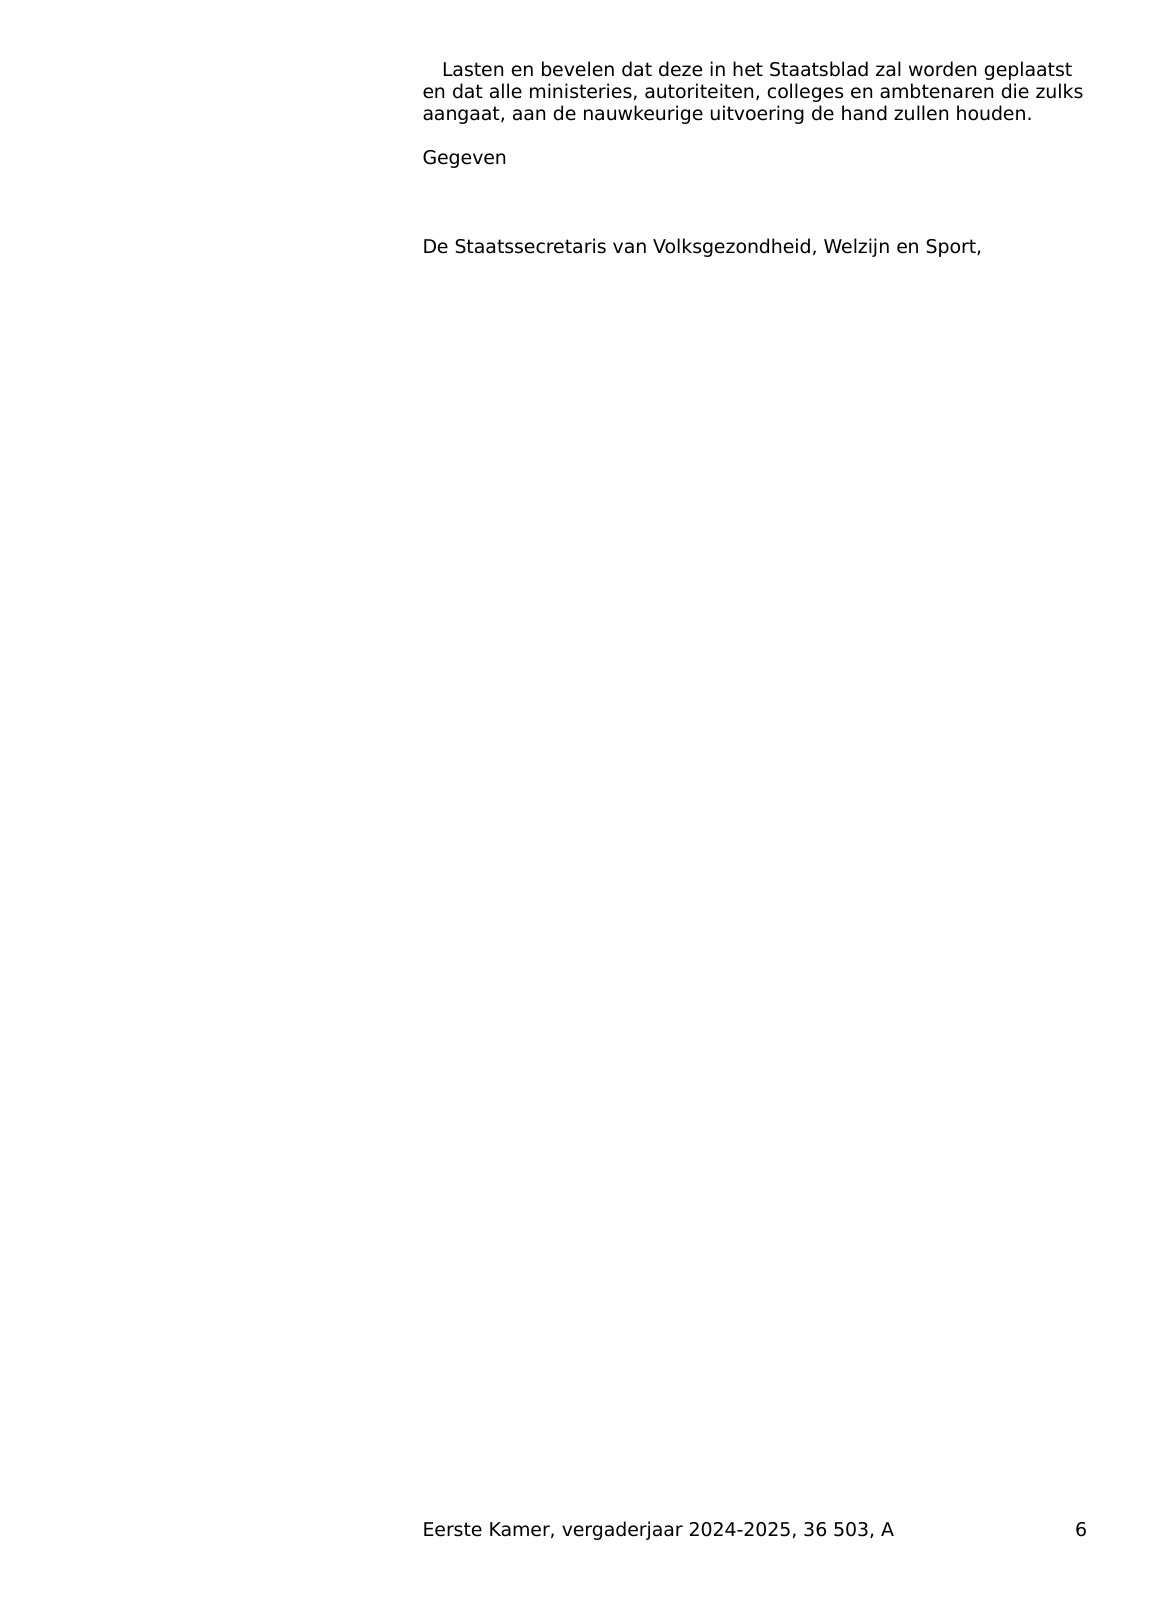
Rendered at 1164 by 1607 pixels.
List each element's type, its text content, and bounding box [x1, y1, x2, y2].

text Gegeven [422, 147, 1087, 169]
text Lasten en bevelen dat deze in het Staatsblad zal worden geplaatst en dat alle ministeries, autoriteiten, colleges en ambtenaren die zulks aangaat, aan de nauwkeurige uitvoering de hand zullen houden. [422, 59, 1087, 125]
text De Staatssecretaris van Volksgezondheid, Welzijn en Sport, [422, 236, 1087, 258]
